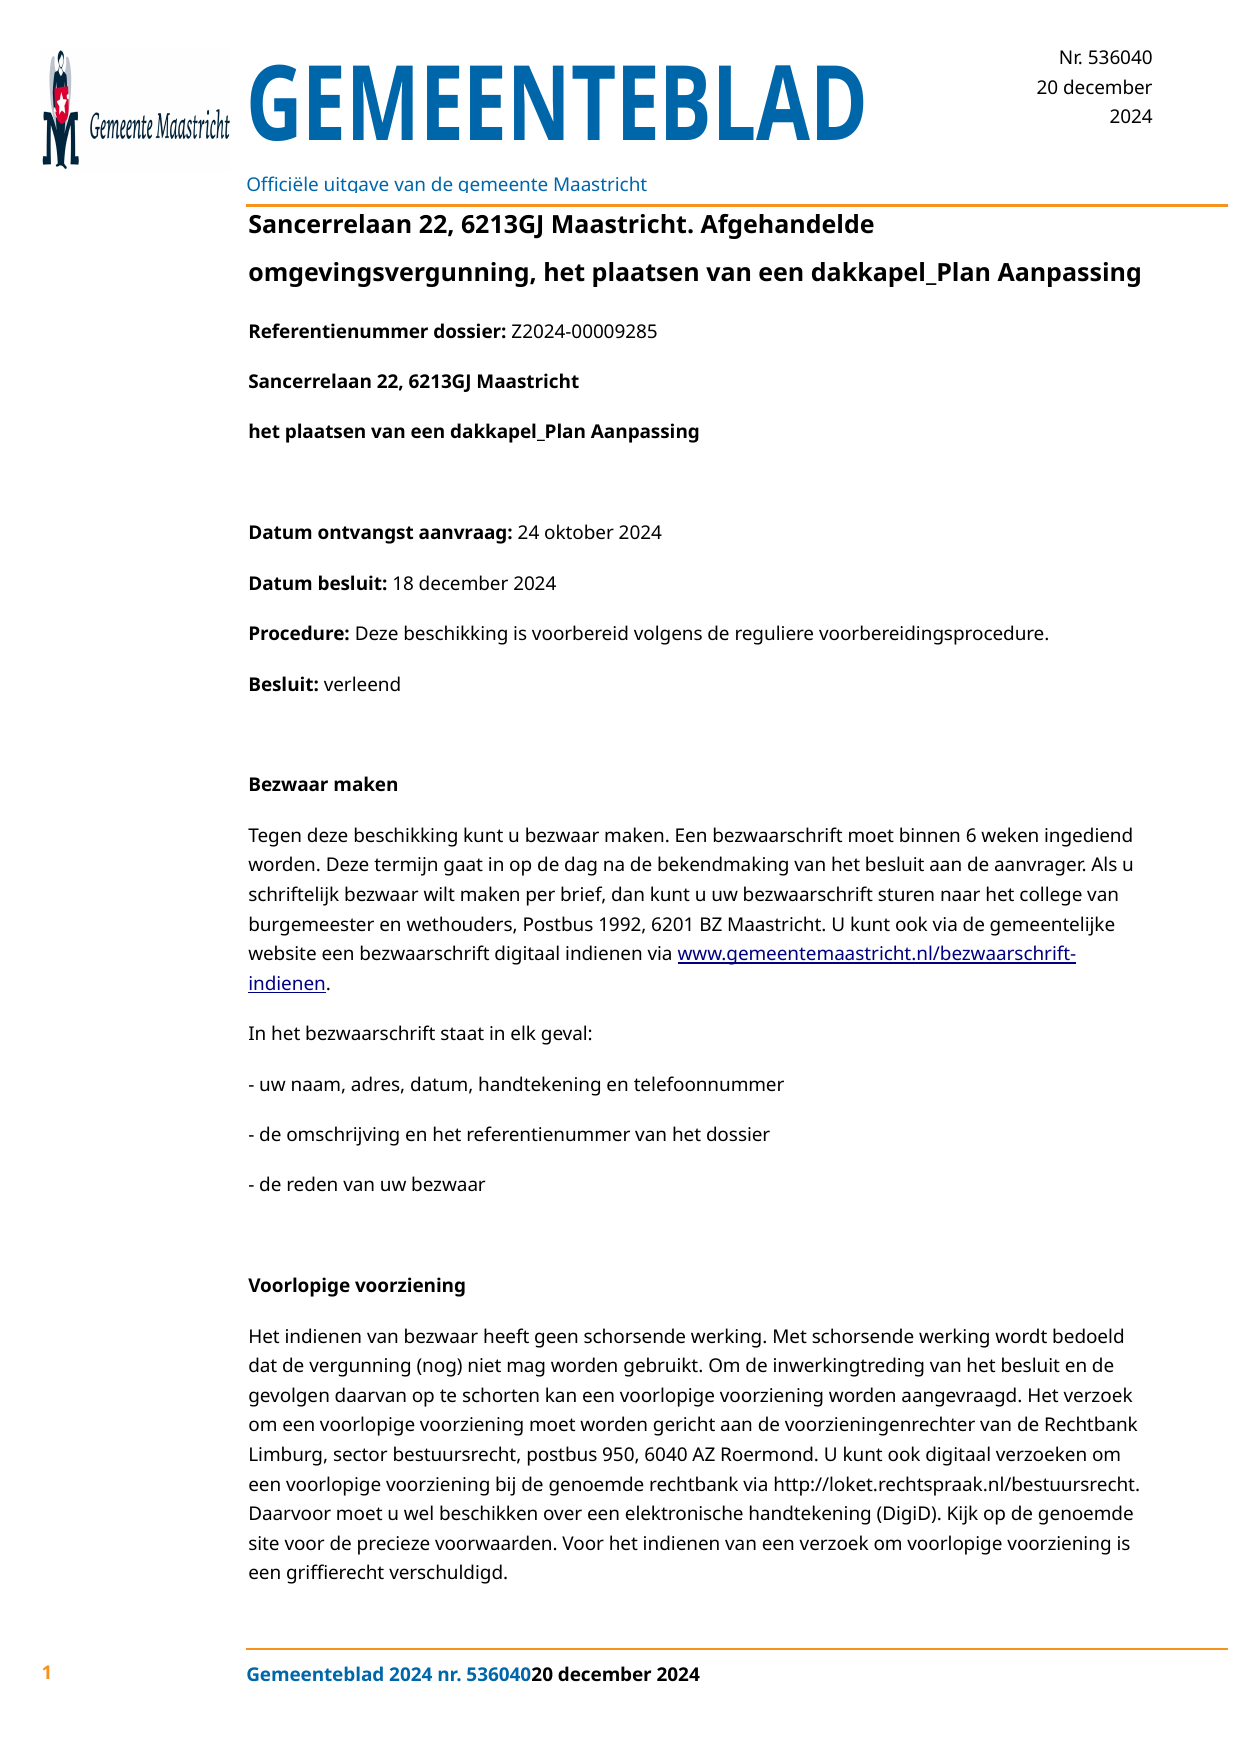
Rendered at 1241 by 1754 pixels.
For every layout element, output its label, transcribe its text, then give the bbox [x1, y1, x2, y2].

text - de reden van uw bezwaar [248, 1172, 1152, 1197]
text In het bezwaarschrift staat in elk geval: [248, 1020, 1152, 1046]
text Tegen deze beschikking kunt u bezwaar maken. Een bezwaarschrift moet binnen 6 weken ingediend worden. Deze termijn gaat in op de dag na de bekendmaking van het besluit aan de aanvrager. Als u schriftelijk bezwaar wilt maken per brief, dan kunt u uw bezwaarschrift sturen naar het college van burgemeester en wethouders, Postbus 1992, 6201 BZ Maastricht. U kunt ook via de gemeentelijke website een bezwaarschrift digitaal indienen via www.gemeentemaastricht.nl/bezwaarschrift-indienen. [248, 822, 1152, 996]
text Bezwaar maken [248, 772, 1152, 797]
text Besluit: verleend [248, 671, 1152, 697]
text Sancerrelaan 22, 6213GJ Maastricht. Afgehandelde omgevingsvergunning, het plaatsen van een dakkapel_Plan Aanpassing [248, 207, 1152, 288]
text Datum ontvangst aanvraag: 24 oktober 2024 [248, 519, 1152, 545]
text Referentienummer dossier: Z2024-00009285 [248, 318, 1152, 344]
text - de omschrijving en het referentienummer van het dossier [248, 1121, 1152, 1147]
picture [41, 47, 231, 172]
text Sancerrelaan 22, 6213GJ Maastricht [248, 368, 1152, 394]
text Het indienen van bezwaar heeft geen schorsende werking. Met schorsende werking wordt bedoeld dat de vergunning (nog) niet mag worden gebruikt. Om de inwerkingtreding van het besluit en de gevolgen daarvan op te schorten kan een voorlopige voorziening worden aangevraagd. Het verzoek om een voorlopige voorziening moet worden gericht aan de voorzieningenrechter van de Rechtbank Limburg, sector bestuursrecht, postbus 950, 6040 AZ Roermond. U kunt ook digitaal verzoeken om een voorlopige voorziening bij de genoemde rechtbank via http://loket.rechtspraak.nl/bestuursrecht. Daarvoor moet u wel beschikken over een elektronische handtekening (DigiD). Kijk op de genoemde site voor de precieze voorwaarden. Voor het indienen van een verzoek om voorlopige voorziening is een griffierecht verschuldigd. [248, 1323, 1152, 1585]
text Datum besluit: 18 december 2024 [248, 570, 1152, 596]
text - uw naam, adres, datum, handtekening en telefoonnummer [248, 1071, 1152, 1097]
text Voorlopige voorziening [248, 1272, 1152, 1298]
text Procedure: Deze beschikking is voorbereid volgens de reguliere voorbereidingsprocedure. [248, 620, 1152, 646]
text het plaatsen van een dakkapel_Plan Aanpassing [248, 419, 1152, 444]
